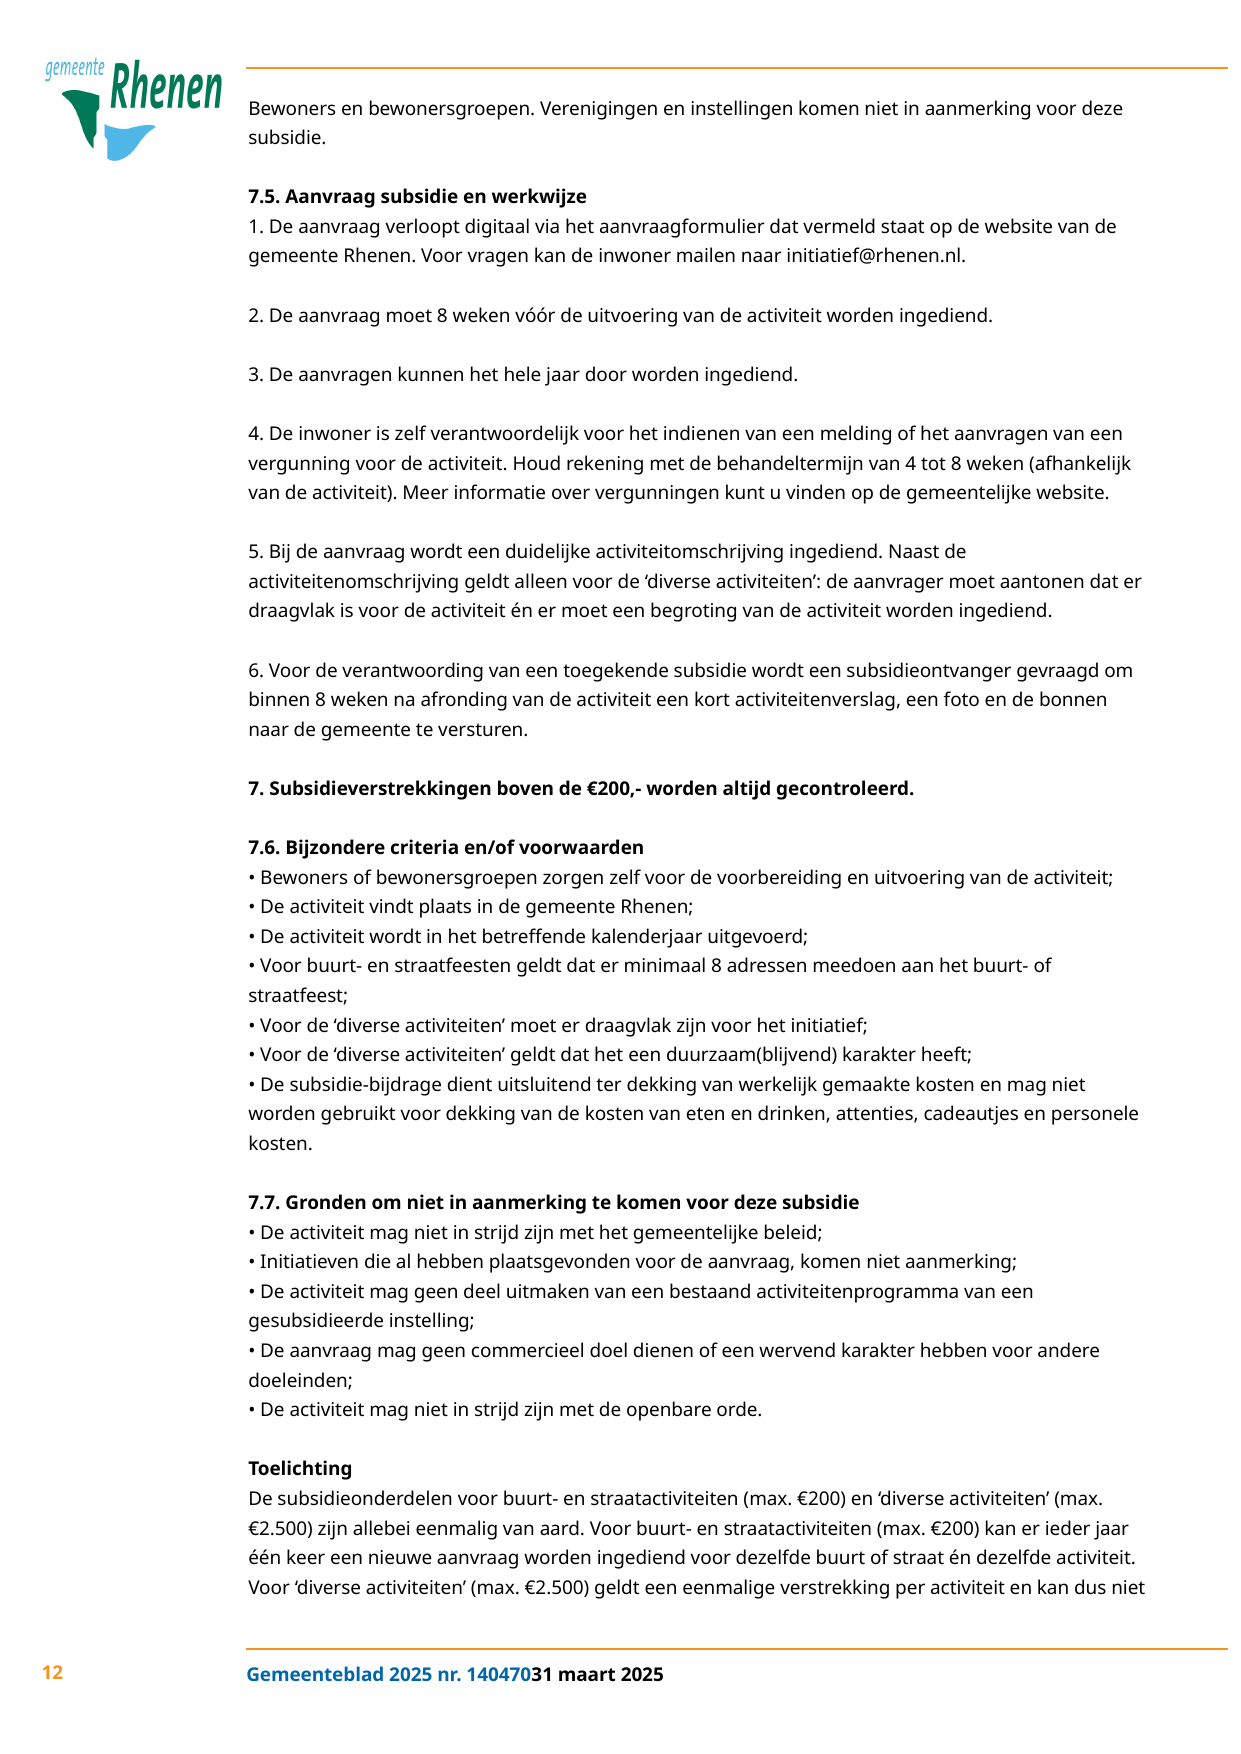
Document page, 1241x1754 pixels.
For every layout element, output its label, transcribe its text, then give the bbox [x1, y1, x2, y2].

text 4. De inwoner is zelf verantwoordelijk voor het indienen van een melding of het aanvragen van een vergunning voor de activiteit. Houd rekening met de behandeltermijn van 4 tot 8 weken (afhankelijk van de activiteit). Meer informatie over vergunningen kunt u vinden op de gemeentelijke website. [248, 420, 1152, 505]
text 5. Bij de aanvraag wordt een duidelijke activiteitomschrijving ingediend. Naast de activiteitenomschrijving geldt alleen voor de ‘diverse activiteiten’: de aanvrager moet aantonen dat er draagvlak is voor de activiteit én er moet een begroting van de activiteit worden ingediend. [248, 538, 1152, 623]
text 1. De aanvraag verloopt digitaal via het aanvraagformulier dat vermeld staat op de website van de gemeente Rhenen. Voor vragen kan de inwoner mailen naar initiatief@rhenen.nl. [248, 213, 1152, 268]
text • De aanvraag mag geen commercieel doel dienen of een wervend karakter hebben voor andere doeleinden; [248, 1337, 1152, 1393]
text 7. Subsidieverstrekkingen boven de €200,- worden altijd gecontroleerd. [248, 775, 1152, 801]
text De subsidieonderdelen voor buurt- en straatactiviteiten (max. €200) en ‘diverse activiteiten’ (max. €2.500) zijn allebei eenmalig van aard. Voor buurt- en straatactiviteiten (max. €200) kan er ieder jaar één keer een nieuwe aanvraag worden ingediend voor dezelfde buurt of straat én dezelfde activiteit. Voor ‘diverse activiteiten’ (max. €2.500) geldt een eenmalige verstrekking per activiteit en kan dus niet [248, 1485, 1152, 1600]
text • Initiatieven die al hebben plaatsgevonden voor de aanvraag, komen niet aanmerking; [248, 1248, 1152, 1274]
text • De activiteit mag geen deel uitmaken van een bestaand activiteitenprogramma van een gesubsidieerde instelling; [248, 1278, 1152, 1333]
text 7.7. Gronden om niet in aanmerking te komen voor deze subsidie [248, 1189, 1152, 1215]
text • De activiteit vindt plaats in de gemeente Rhenen; [248, 893, 1152, 919]
text 7.5. Aanvraag subsidie en werkwijze [248, 183, 1152, 209]
text 2. De aanvraag moet 8 weken vóór de uitvoering van de activiteit worden ingediend. [248, 302, 1152, 328]
text • Voor de ‘diverse activiteiten’ geldt dat het een duurzaam(blijvend) karakter heeft; [248, 1041, 1152, 1067]
text 3. De aanvragen kunnen het hele jaar door worden ingediend. [248, 361, 1152, 387]
text • De activiteit wordt in het betreffende kalenderjaar uitgevoerd; [248, 923, 1152, 949]
text • De activiteit mag niet in strijd zijn met het gemeentelijke beleid; [248, 1219, 1152, 1245]
text • Bewoners of bewonersgroepen zorgen zelf voor de voorbereiding en uitvoering van de activiteit; [248, 864, 1152, 890]
text 7.6. Bijzondere criteria en/of voorwaarden [248, 834, 1152, 860]
picture [41, 47, 231, 172]
text Bewoners en bewonersgroepen. Verenigingen en instellingen komen niet in aanmerking voor deze subsidie. [248, 95, 1152, 150]
text • Voor buurt- en straatfeesten geldt dat er minimaal 8 adressen meedoen aan het buurt- of straatfeest; [248, 953, 1152, 1008]
text • Voor de ‘diverse activiteiten’ moet er draagvlak zijn voor het initiatief; [248, 1012, 1152, 1038]
text • De activiteit mag niet in strijd zijn met de openbare orde. [248, 1396, 1152, 1422]
text 6. Voor de verantwoording van een toegekende subsidie wordt een subsidieontvanger gevraagd om binnen 8 weken na afronding van de activiteit een kort activiteitenverslag, een foto en de bonnen naar de gemeente te versturen. [248, 657, 1152, 742]
text • De subsidie-bijdrage dient uitsluitend ter dekking van werkelijk gemaakte kosten en mag niet worden gebruikt voor dekking van de kosten van eten en drinken, attenties, cadeautjes en personele kosten. [248, 1071, 1152, 1156]
text Toelichting [248, 1456, 1152, 1481]
